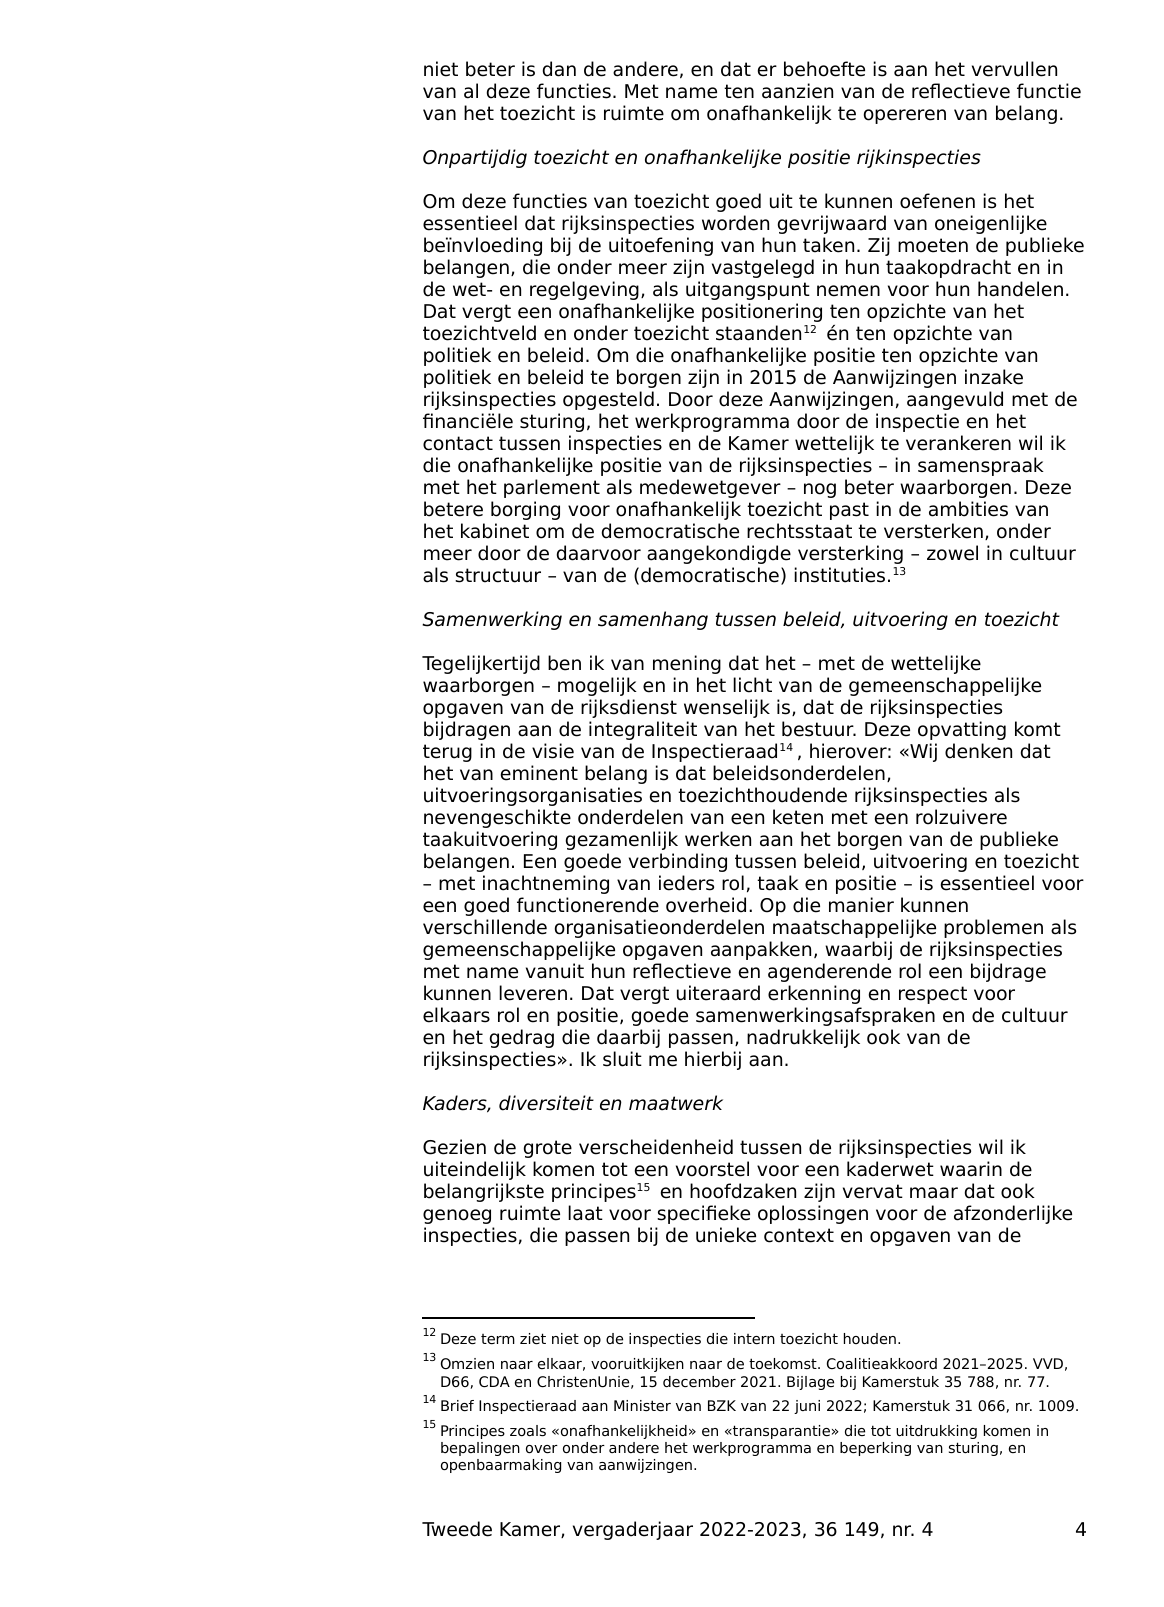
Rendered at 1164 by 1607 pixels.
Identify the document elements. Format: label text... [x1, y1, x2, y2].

text Tegelijkertijd ben ik van mening dat het – met de wettelijke waarborgen – mogelijk en in het licht van de gemeenschappelijke opgaven van de rijksdienst wenselijk is, dat de rijksinspecties bijdragen aan de integraliteit van het bestuur. Deze opvatting komt terug in de visie van de Inspectieraad, hierover: «Wij denken dat het van eminent belang is dat beleidsonderdelen, uitvoeringsorganisaties en toezichthoudende rijksinspecties als nevengeschikte onderdelen van een keten met een rolzuivere taakuitvoering gezamenlijk werken aan het borgen van de publieke belangen. Een goede verbinding tussen beleid, uitvoering en toezicht – met inachtneming van ieders rol, taak en positie – is essentieel voor een goed functionerende overheid. Op die manier kunnen verschillende organisatieonderdelen maatschappelijke problemen als gemeenschappelijke opgaven aanpakken, waarbij de rijksinspecties met name vanuit hun reflectieve en agenderende rol een bijdrage kunnen leveren. Dat vergt uiteraard erkenning en respect voor elkaars rol en positie, goede samenwerkingsafspraken en de cultuur en het gedrag die daarbij passen, nadrukkelijk ook van de rijksinspecties». Ik sluit me hierbij aan. [422, 653, 1087, 1071]
subtitle Onpartijdig toezicht en onafhankelijke positie rijkinspecties [422, 147, 1087, 169]
subtitle Kaders, diversiteit en maatwerk [422, 1093, 1087, 1115]
text Gezien de grote verscheidenheid tussen de rijksinspecties wil ik uiteindelijk komen tot een voorstel voor een kaderwet waarin de belangrijkste principes en hoofdzaken zijn vervat maar dat ook genoeg ruimte laat voor specifieke oplossingen voor de afzonderlijke inspecties, die passen bij de unieke context en opgaven van de [422, 1137, 1087, 1247]
text Omzien naar elkaar, vooruitkijken naar de toekomst. Coalitieakkoord 2021–2025. VVD, D66, CDA en ChristenUnie, 15 december 2021. Bijlage bij Kamerstuk 35 788, nr. 77. [422, 1352, 1087, 1391]
text Om deze functies van toezicht goed uit te kunnen oefenen is het essentieel dat rijksinspecties worden gevrijwaard van oneigenlijke beïnvloeding bij de uitoefening van hun taken. Zij moeten de publieke belangen, die onder meer zijn vastgelegd in hun taakopdracht en in de wet- en regelgeving, als uitgangspunt nemen voor hun handelen. Dat vergt een onafhankelijke positionering ten opzichte van het toezichtveld en onder toezicht staanden én ten opzichte van politiek en beleid. Om die onafhankelijke positie ten opzichte van politiek en beleid te borgen zijn in 2015 de Aanwijzingen inzake rijksinspecties opgesteld. Door deze Aanwijzingen, aangevuld met de financiële sturing, het werkprogramma door de inspectie en het contact tussen inspecties en de Kamer wettelijk te verankeren wil ik die onafhankelijke positie van de rijksinspecties – in samenspraak met het parlement als medewetgever – nog beter waarborgen. Deze betere borging voor onafhankelijk toezicht past in de ambities van het kabinet om de democratische rechtsstaat te versterken, onder meer door de daarvoor aangekondigde versterking – zowel in cultuur als structuur – van de (democratische) instituties. [422, 191, 1087, 587]
text Deze term ziet niet op de inspecties die intern toezicht houden. [422, 1327, 1087, 1349]
subtitle Samenwerking en samenhang tussen beleid, uitvoering en toezicht [422, 609, 1087, 631]
text Brief Inspectieraad aan Minister van BZK van 22 juni 2022; Kamerstuk 31 066, nr. 1009. [422, 1393, 1087, 1416]
text niet beter is dan de andere, en dat er behoefte is aan het vervullen van al deze functies. Met name ten aanzien van de reflectieve functie van het toezicht is ruimte om onafhankelijk te opereren van belang. [422, 59, 1087, 125]
text Principes zoals «onafhankelijkheid» en «transparantie» die tot uitdrukking komen in bepalingen over onder andere het werkprogramma en beperking van sturing, en openbaarmaking van aanwijzingen. [422, 1418, 1087, 1474]
